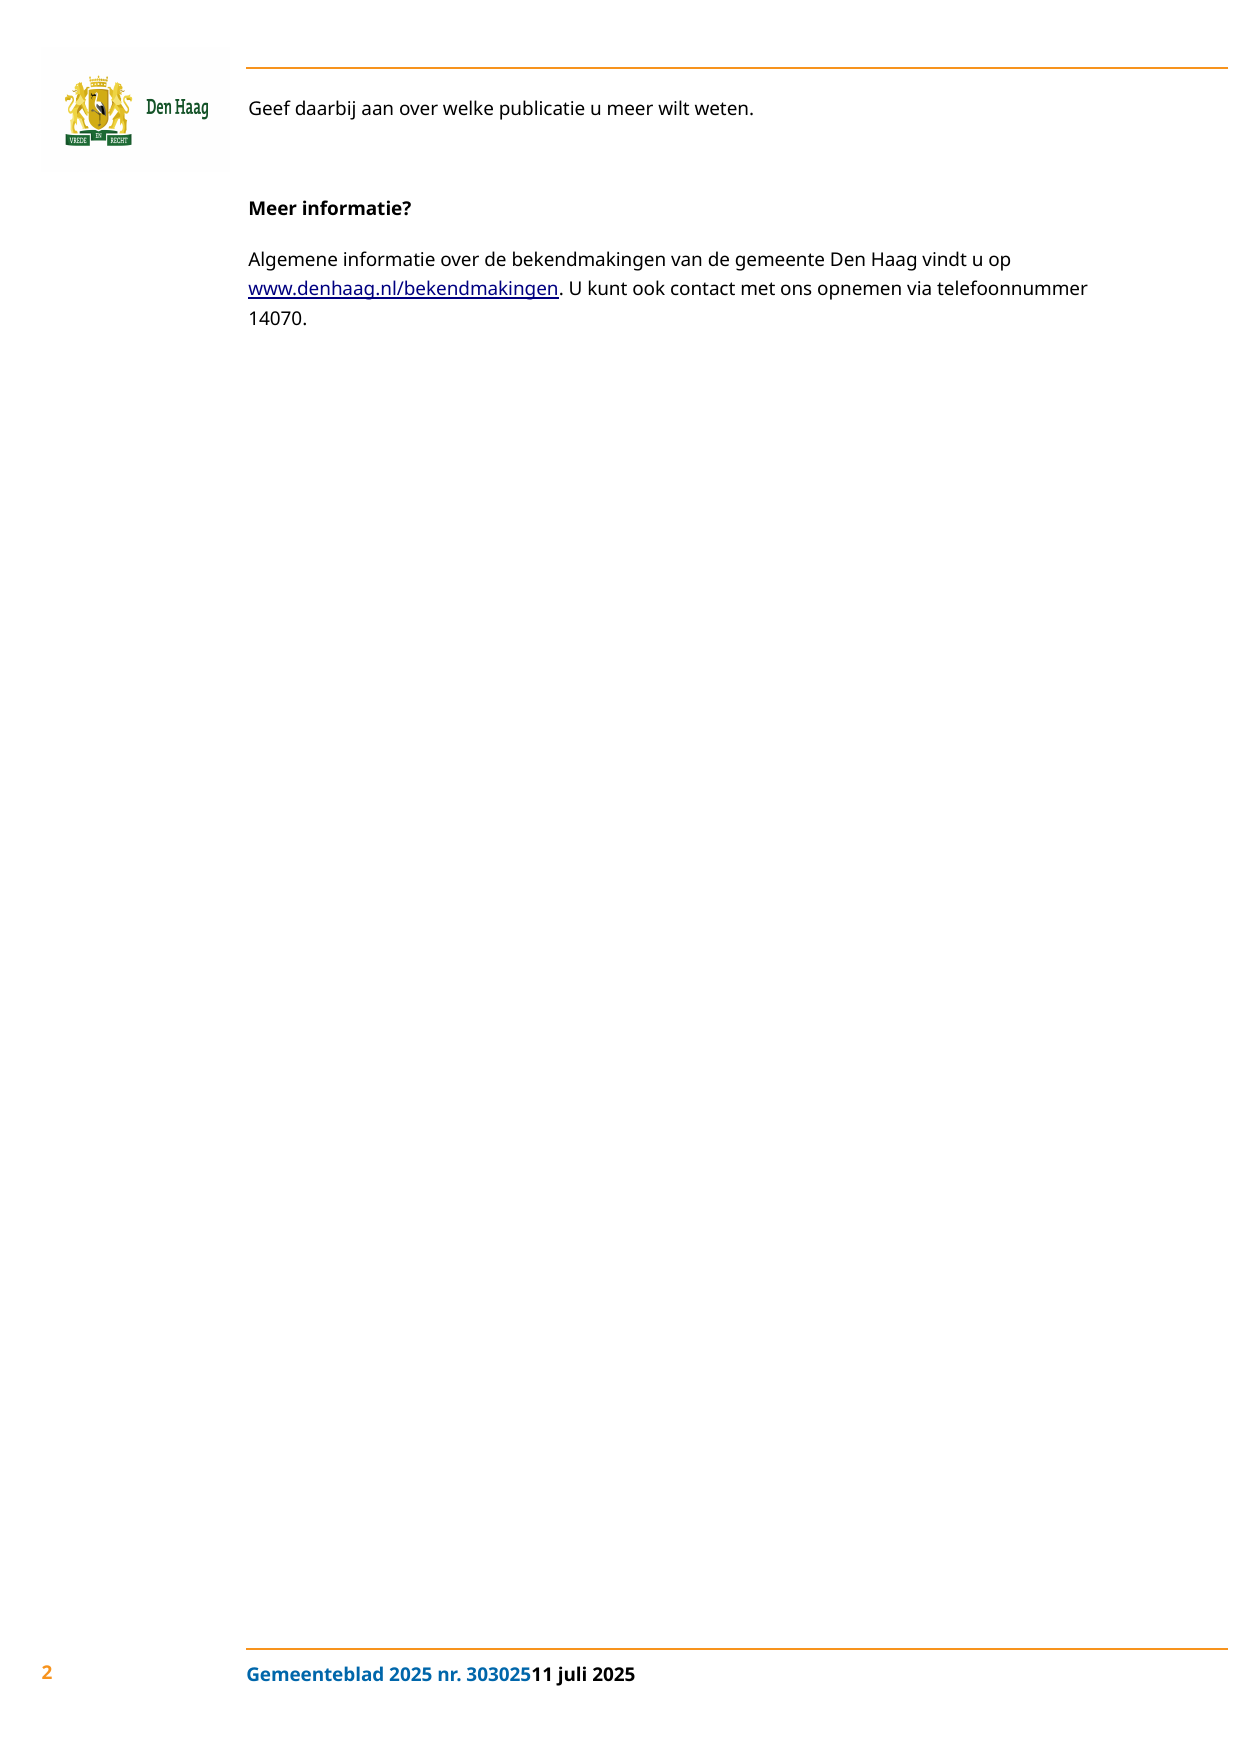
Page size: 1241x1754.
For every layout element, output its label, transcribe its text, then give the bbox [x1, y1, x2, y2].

picture [41, 47, 231, 172]
text Meer informatie? [248, 196, 1152, 221]
text Geef daarbij aan over welke publicatie u meer wilt weten. [248, 95, 1152, 121]
text Algemene informatie over de bekendmakingen van de gemeente Den Haag vindt u op www.denhaag.nl/bekendmakingen. U kunt ook contact met ons opnemen via telefoonnummer 14070. [248, 246, 1152, 331]
